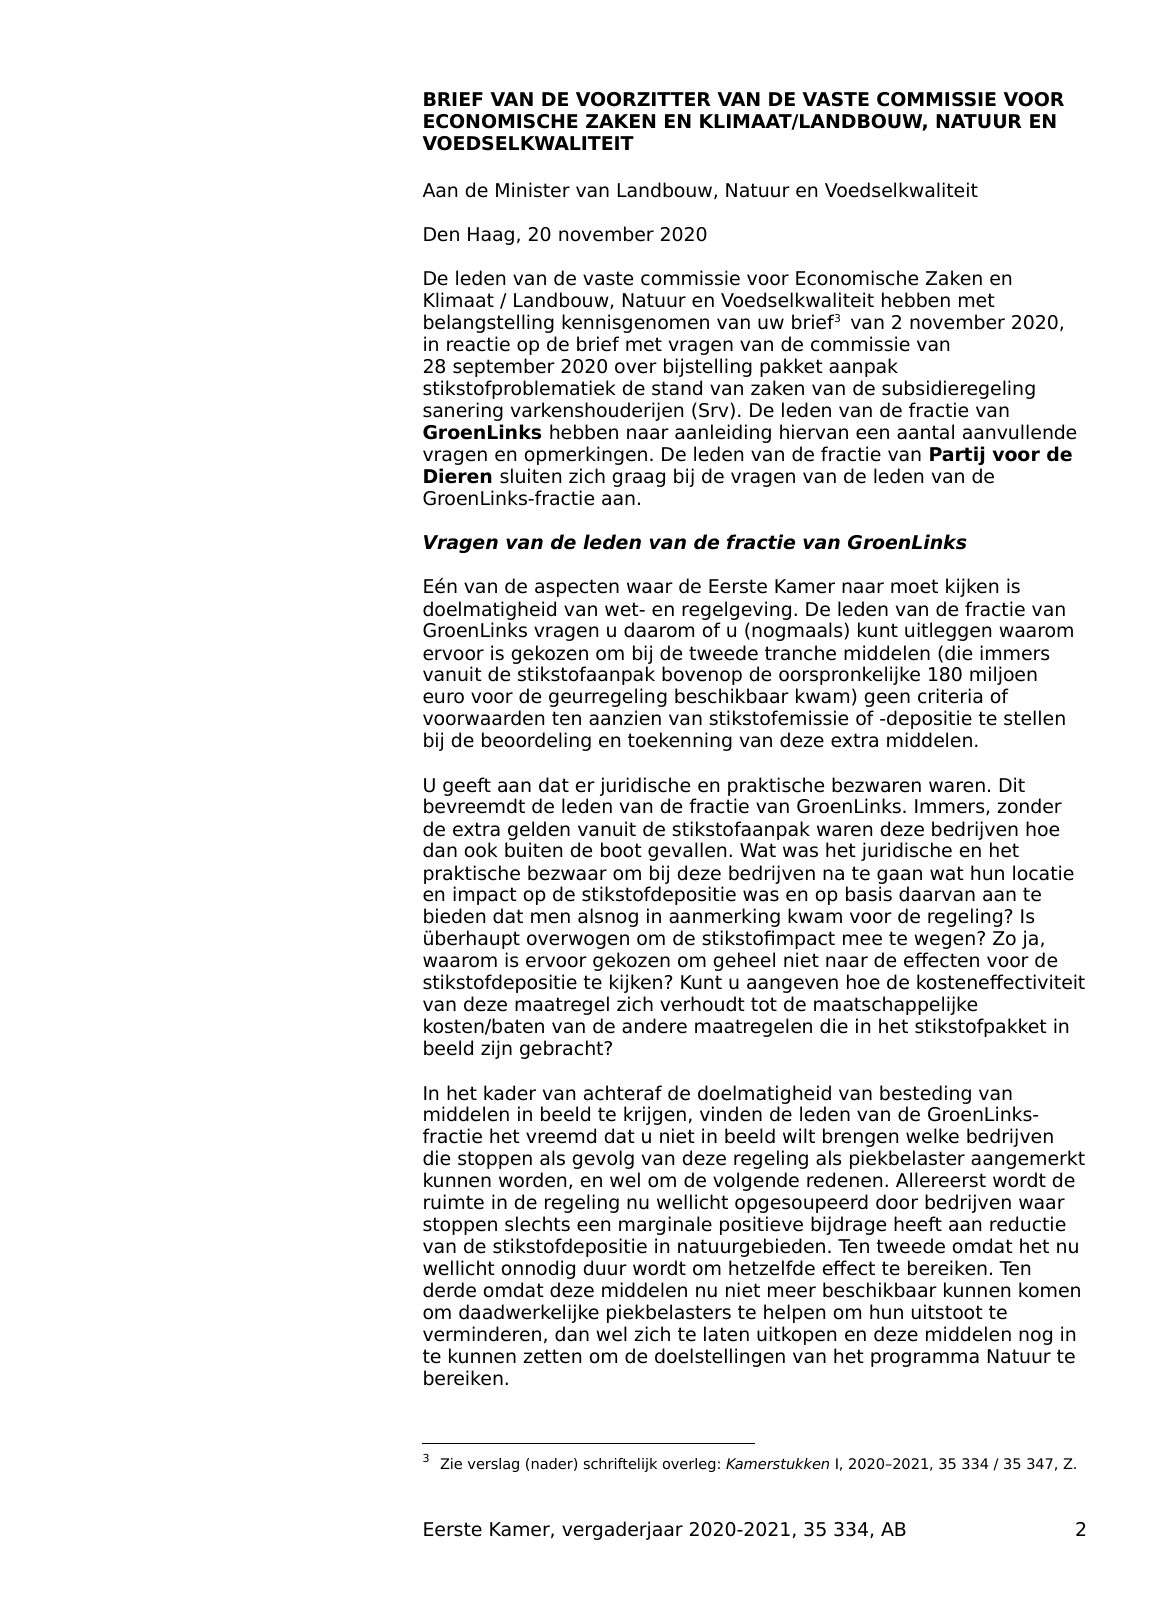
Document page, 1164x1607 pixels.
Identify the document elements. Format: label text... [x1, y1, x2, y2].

text In het kader van achteraf de doelmatigheid van besteding van middelen in beeld te krijgen, vinden de leden van de GroenLinks-fractie het vreemd dat u niet in beeld wilt brengen welke bedrijven die stoppen als gevolg van deze regeling als piekbelaster aangemerkt kunnen worden, en wel om de volgende redenen. Allereerst wordt de ruimte in de regeling nu wellicht opgesoupeerd door bedrijven waar stoppen slechts een marginale positieve bijdrage heeft aan reductie van de stikstofdepositie in natuurgebieden. Ten tweede omdat het nu wellicht onnodig duur wordt om hetzelfde effect te bereiken. Ten derde omdat deze middelen nu niet meer beschikbaar kunnen komen om daadwerkelijke piekbelasters te helpen om hun uitstoot te verminderen, dan wel zich te laten uitkopen en deze middelen nog in te kunnen zetten om de doelstellingen van het programma Natuur te bereiken. [422, 1082, 1087, 1390]
text Aan de Minister van Landbouw, Natuur en Voedselkwaliteit [422, 180, 1087, 202]
text Eén van de aspecten waar de Eerste Kamer naar moet kijken is doelmatigheid van wet- en regelgeving. De leden van de fractie van GroenLinks vragen u daarom of u (nogmaals) kunt uitleggen waarom ervoor is gekozen om bij de tweede tranche middelen (die immers vanuit de stikstofaanpak bovenop de oorspronkelijke 180 miljoen euro voor de geurregeling beschikbaar kwam) geen criteria of voorwaarden ten aanzien van stikstofemissie of -depositie te stellen bij de beoordeling en toekenning van deze extra middelen. [422, 576, 1087, 752]
subtitle Vragen van de leden van de fractie van GroenLinks [422, 532, 1087, 554]
text De leden van de vaste commissie voor Economische Zaken en Klimaat / Landbouw, Natuur en Voedselkwaliteit hebben met belangstelling kennisgenomen van uw brief van 2 november 2020, in reactie op de brief met vragen van de commissie van 28 september 2020 over bijstelling pakket aanpak stikstofproblematiek de stand van zaken van de subsidieregeling sanering varkenshouderijen (Srv). De leden van de fractie van GroenLinks hebben naar aanleiding hiervan een aantal aanvullende vragen en opmerkingen. De leden van de fractie van Partij voor de Dieren sluiten zich graag bij de vragen van de leden van de GroenLinks-fractie aan. [422, 268, 1087, 510]
text Den Haag, 20 november 2020 [422, 224, 1087, 246]
subtitle BRIEF VAN DE VOORZITTER VAN DE VASTE COMMISSIE VOOR ECONOMISCHE ZAKEN EN KLIMAAT/LANDBOUW, NATUUR EN VOEDSELKWALITEIT [422, 89, 1087, 155]
text U geeft aan dat er juridische en praktische bezwaren waren. Dit bevreemdt de leden van de fractie van GroenLinks. Immers, zonder de extra gelden vanuit de stikstofaanpak waren deze bedrijven hoe dan ook buiten de boot gevallen. Wat was het juridische en het praktische bezwaar om bij deze bedrijven na te gaan wat hun locatie en impact op de stikstofdepositie was en op basis daarvan aan te bieden dat men alsnog in aanmerking kwam voor de regeling? Is überhaupt overwogen om de stikstofimpact mee te wegen? Zo ja, waarom is ervoor gekozen om geheel niet naar de effecten voor de stikstofdepositie te kijken? Kunt u aangeven hoe de kosteneffectiviteit van deze maatregel zich verhoudt tot de maatschappelijke kosten/baten van de andere maatregelen die in het stikstofpakket in beeld zijn gebracht? [422, 774, 1087, 1060]
text Zie verslag (nader) schriftelijk overleg: Kamerstukken I, 2020–2021, 35 334 / 35 347, Z. [422, 1452, 1087, 1474]
